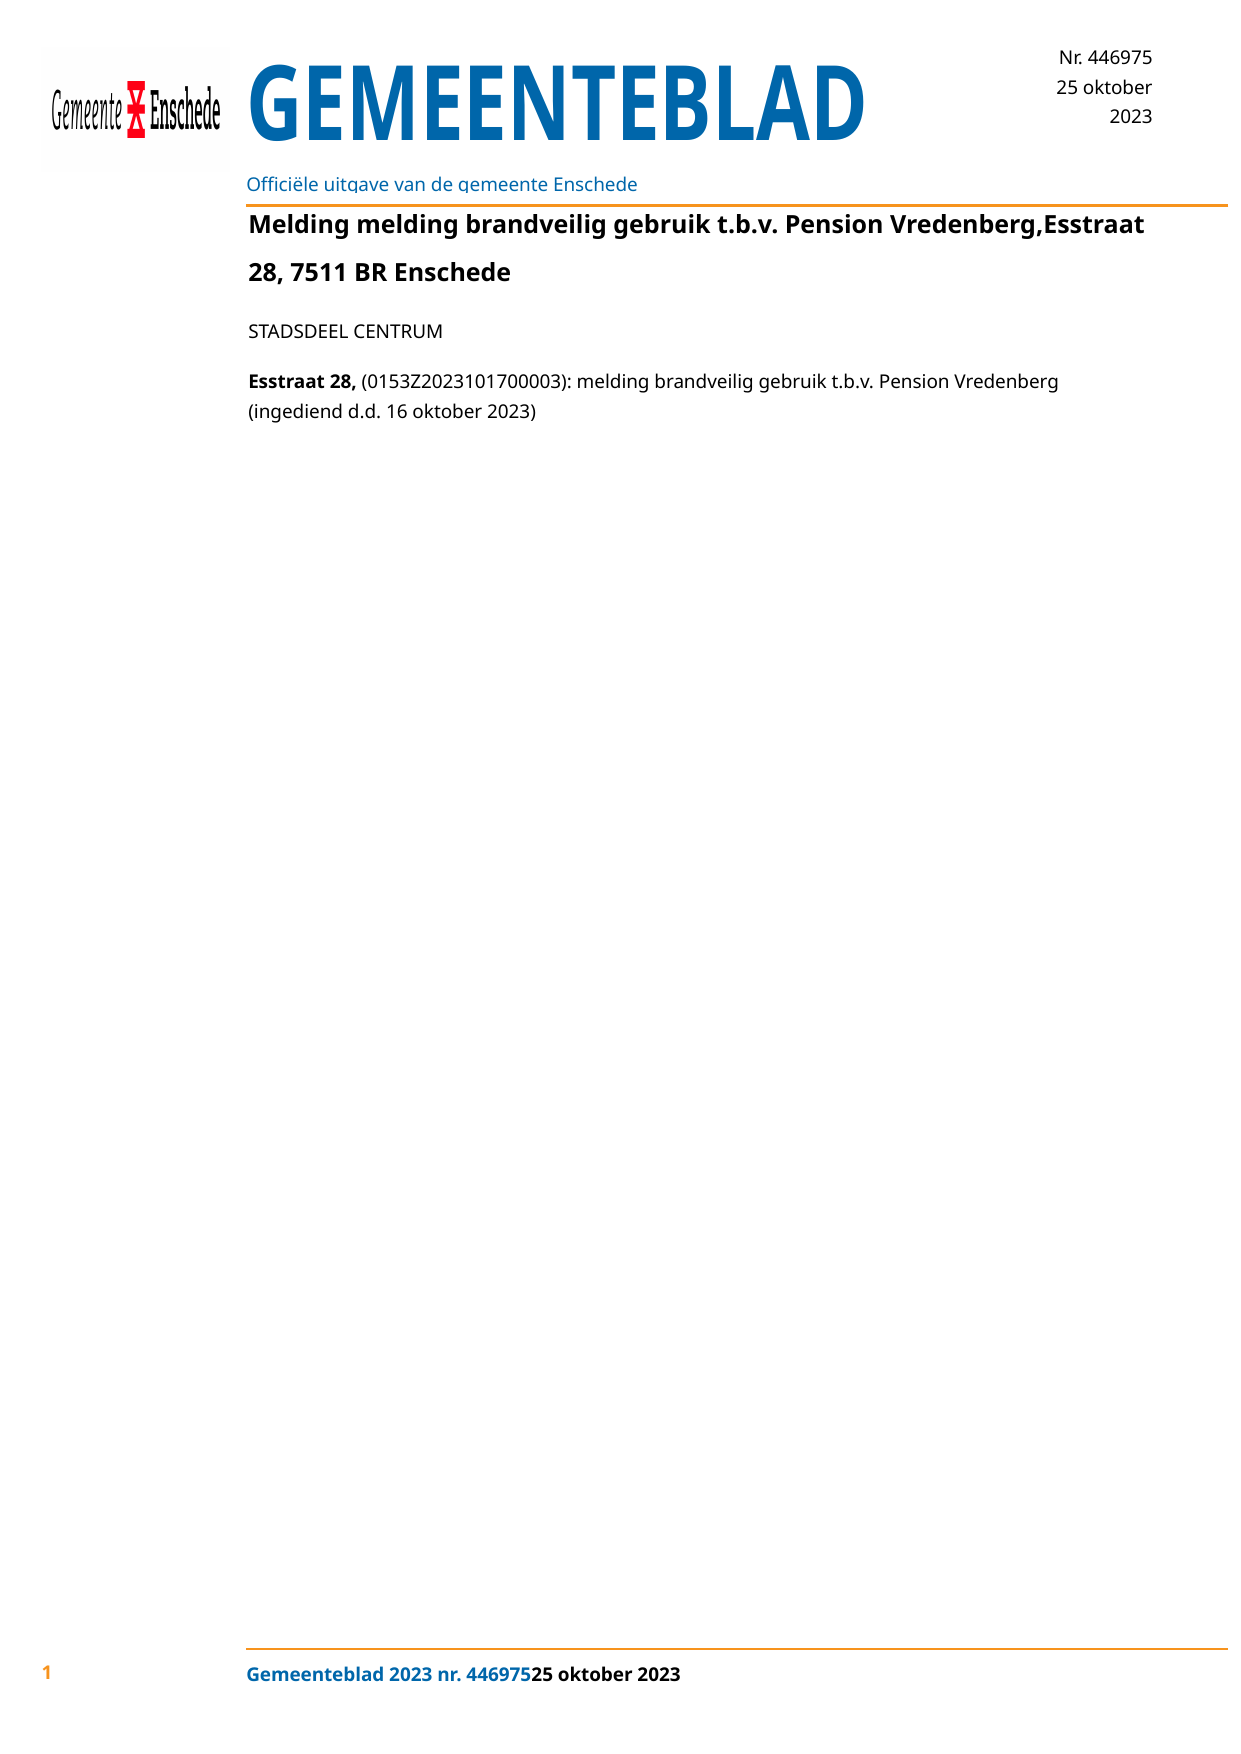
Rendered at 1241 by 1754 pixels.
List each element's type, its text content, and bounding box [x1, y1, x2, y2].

text Melding melding brandveilig gebruik t.b.v. Pension Vredenberg,Esstraat 28, 7511 BR Enschede [248, 207, 1152, 288]
picture [41, 47, 231, 172]
text STADSDEEL CENTRUM [248, 318, 1152, 344]
text Esstraat 28, (0153Z2023101700003): melding brandveilig gebruik t.b.v. Pension Vredenberg (ingediend d.d. 16 oktober 2023) [248, 368, 1152, 424]
